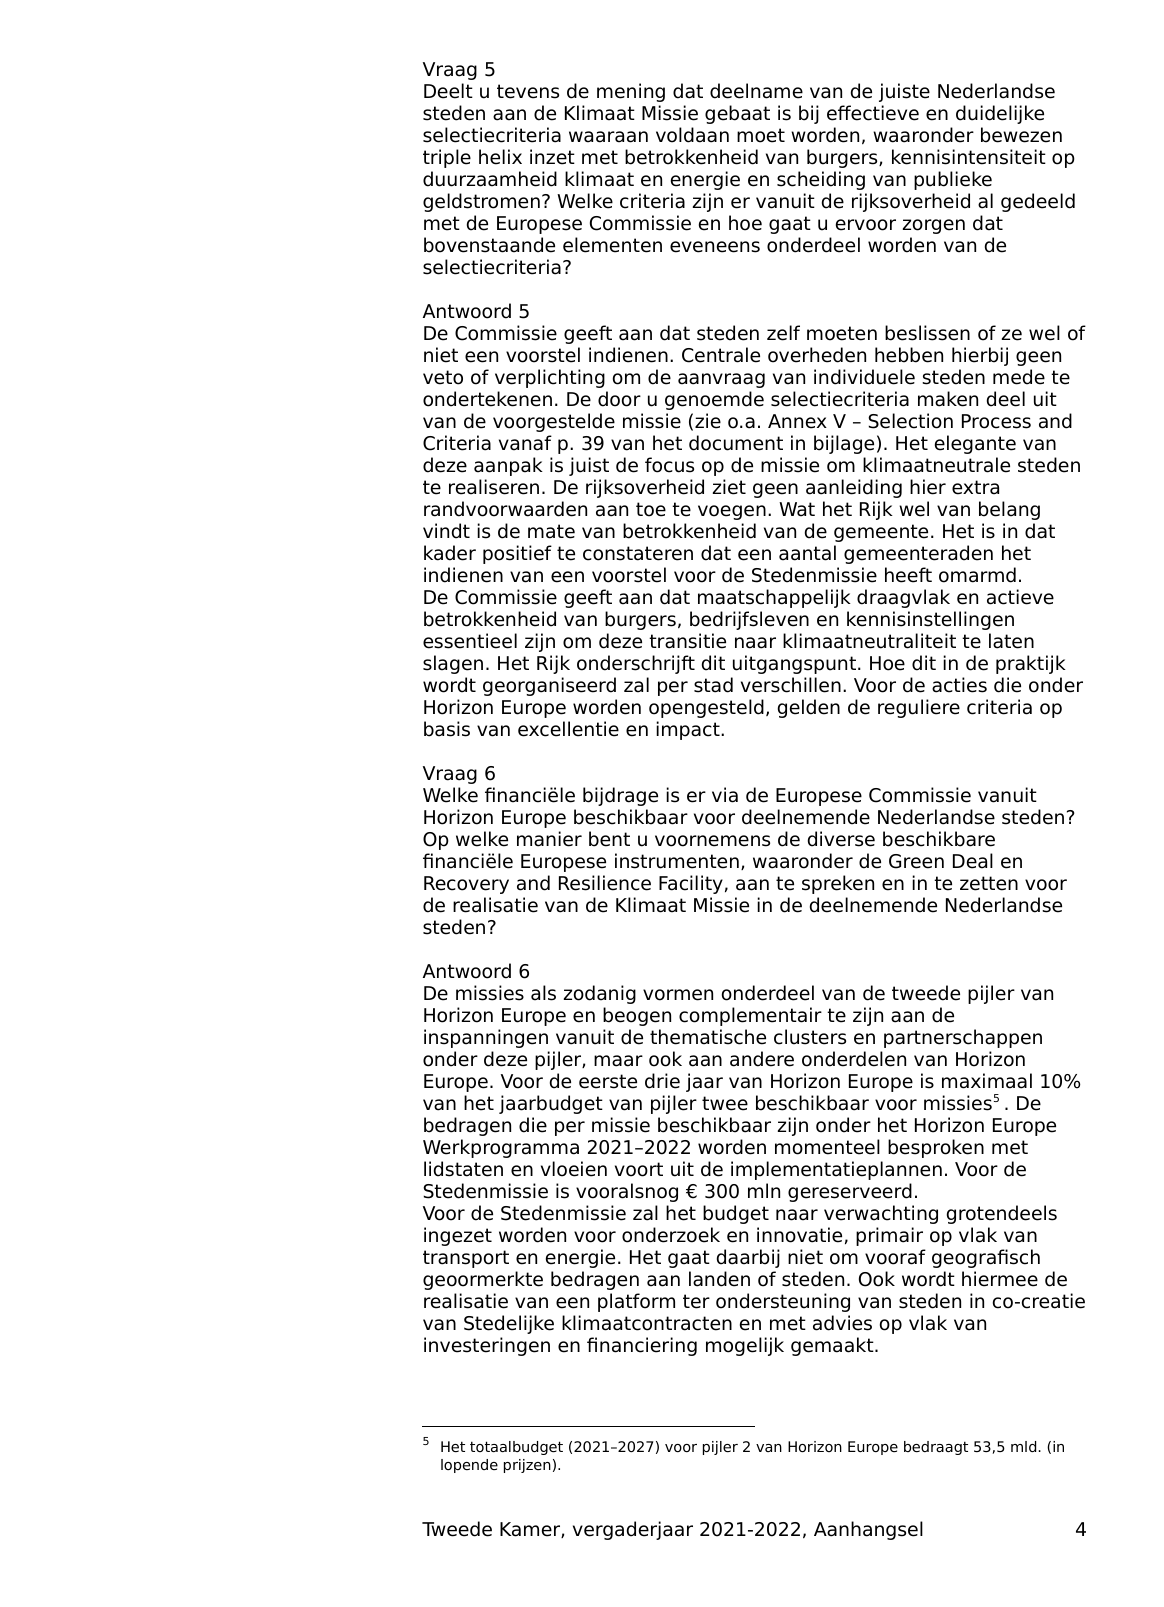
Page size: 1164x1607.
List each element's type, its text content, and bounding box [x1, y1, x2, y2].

text De Commissie geeft aan dat steden zelf moeten beslissen of ze wel of niet een voorstel indienen. Centrale overheden hebben hierbij geen veto of verplichting om de aanvraag van individuele steden mede te ondertekenen. De door u genoemde selectiecriteria maken deel uit van de voorgestelde missie (zie o.a. Annex V – Selection Process and Criteria vanaf p. 39 van het document in bijlage). Het elegante van deze aanpak is juist de focus op de missie om klimaatneutrale steden te realiseren. De rijksoverheid ziet geen aanleiding hier extra randvoorwaarden aan toe te voegen. Wat het Rijk wel van belang vindt is de mate van betrokkenheid van de gemeente. Het is in dat kader positief te constateren dat een aantal gemeenteraden het indienen van een voorstel voor de Stedenmissie heeft omarmd. [422, 323, 1087, 587]
text De Commissie geeft aan dat maatschappelijk draagvlak en actieve betrokkenheid van burgers, bedrijfsleven en kennisinstellingen essentieel zijn om deze transitie naar klimaatneutraliteit te laten slagen. Het Rijk onderschrijft dit uitgangspunt. Hoe dit in de praktijk wordt georganiseerd zal per stad verschillen. Voor de acties die onder Horizon Europe worden opengesteld, gelden de reguliere criteria op basis van excellentie en impact. [422, 587, 1087, 741]
text Voor de Stedenmissie zal het budget naar verwachting grotendeels ingezet worden voor onderzoek en innovatie, primair op vlak van transport en energie. Het gaat daarbij niet om vooraf geografisch geoormerkte bedragen aan landen of steden. Ook wordt hiermee de realisatie van een platform ter ondersteuning van steden in co-creatie van Stedelijke klimaatcontracten en met advies op vlak van investeringen en financiering mogelijk gemaakt. [422, 1203, 1087, 1356]
text Vraag 5 [422, 59, 1087, 81]
text Deelt u tevens de mening dat deelname van de juiste Nederlandse steden aan de Klimaat Missie gebaat is bij effectieve en duidelijke selectiecriteria waaraan voldaan moet worden, waaronder bewezen triple helix inzet met betrokkenheid van burgers, kennisintensiteit op duurzaamheid klimaat en energie en scheiding van publieke geldstromen? Welke criteria zijn er vanuit de rijksoverheid al gedeeld met de Europese Commissie en hoe gaat u ervoor zorgen dat bovenstaande elementen eveneens onderdeel worden van de selectiecriteria? [422, 81, 1087, 279]
text Antwoord 5 [422, 301, 1087, 323]
text Het totaalbudget (2021–2027) voor pijler 2 van Horizon Europe bedraagt 53,5 mld. (in lopende prijzen). [422, 1435, 1087, 1474]
text Vraag 6 [422, 763, 1087, 785]
text De missies als zodanig vormen onderdeel van de tweede pijler van Horizon Europe en beogen complementair te zijn aan de inspanningen vanuit de thematische clusters en partnerschappen onder deze pijler, maar ook aan andere onderdelen van Horizon Europe. Voor de eerste drie jaar van Horizon Europe is maximaal 10% van het jaarbudget van pijler twee beschikbaar voor missies. De bedragen die per missie beschikbaar zijn onder het Horizon Europe Werkprogramma 2021–2022 worden momenteel besproken met lidstaten en vloeien voort uit de implementatieplannen. Voor de Stedenmissie is vooralsnog € 300 mln gereserveerd. [422, 983, 1087, 1203]
text Antwoord 6 [422, 961, 1087, 983]
text Welke financiële bijdrage is er via de Europese Commissie vanuit Horizon Europe beschikbaar voor deelnemende Nederlandse steden? Op welke manier bent u voornemens de diverse beschikbare financiële Europese instrumenten, waaronder de Green Deal en Recovery and Resilience Facility, aan te spreken en in te zetten voor de realisatie van de Klimaat Missie in de deelnemende Nederlandse steden? [422, 785, 1087, 939]
